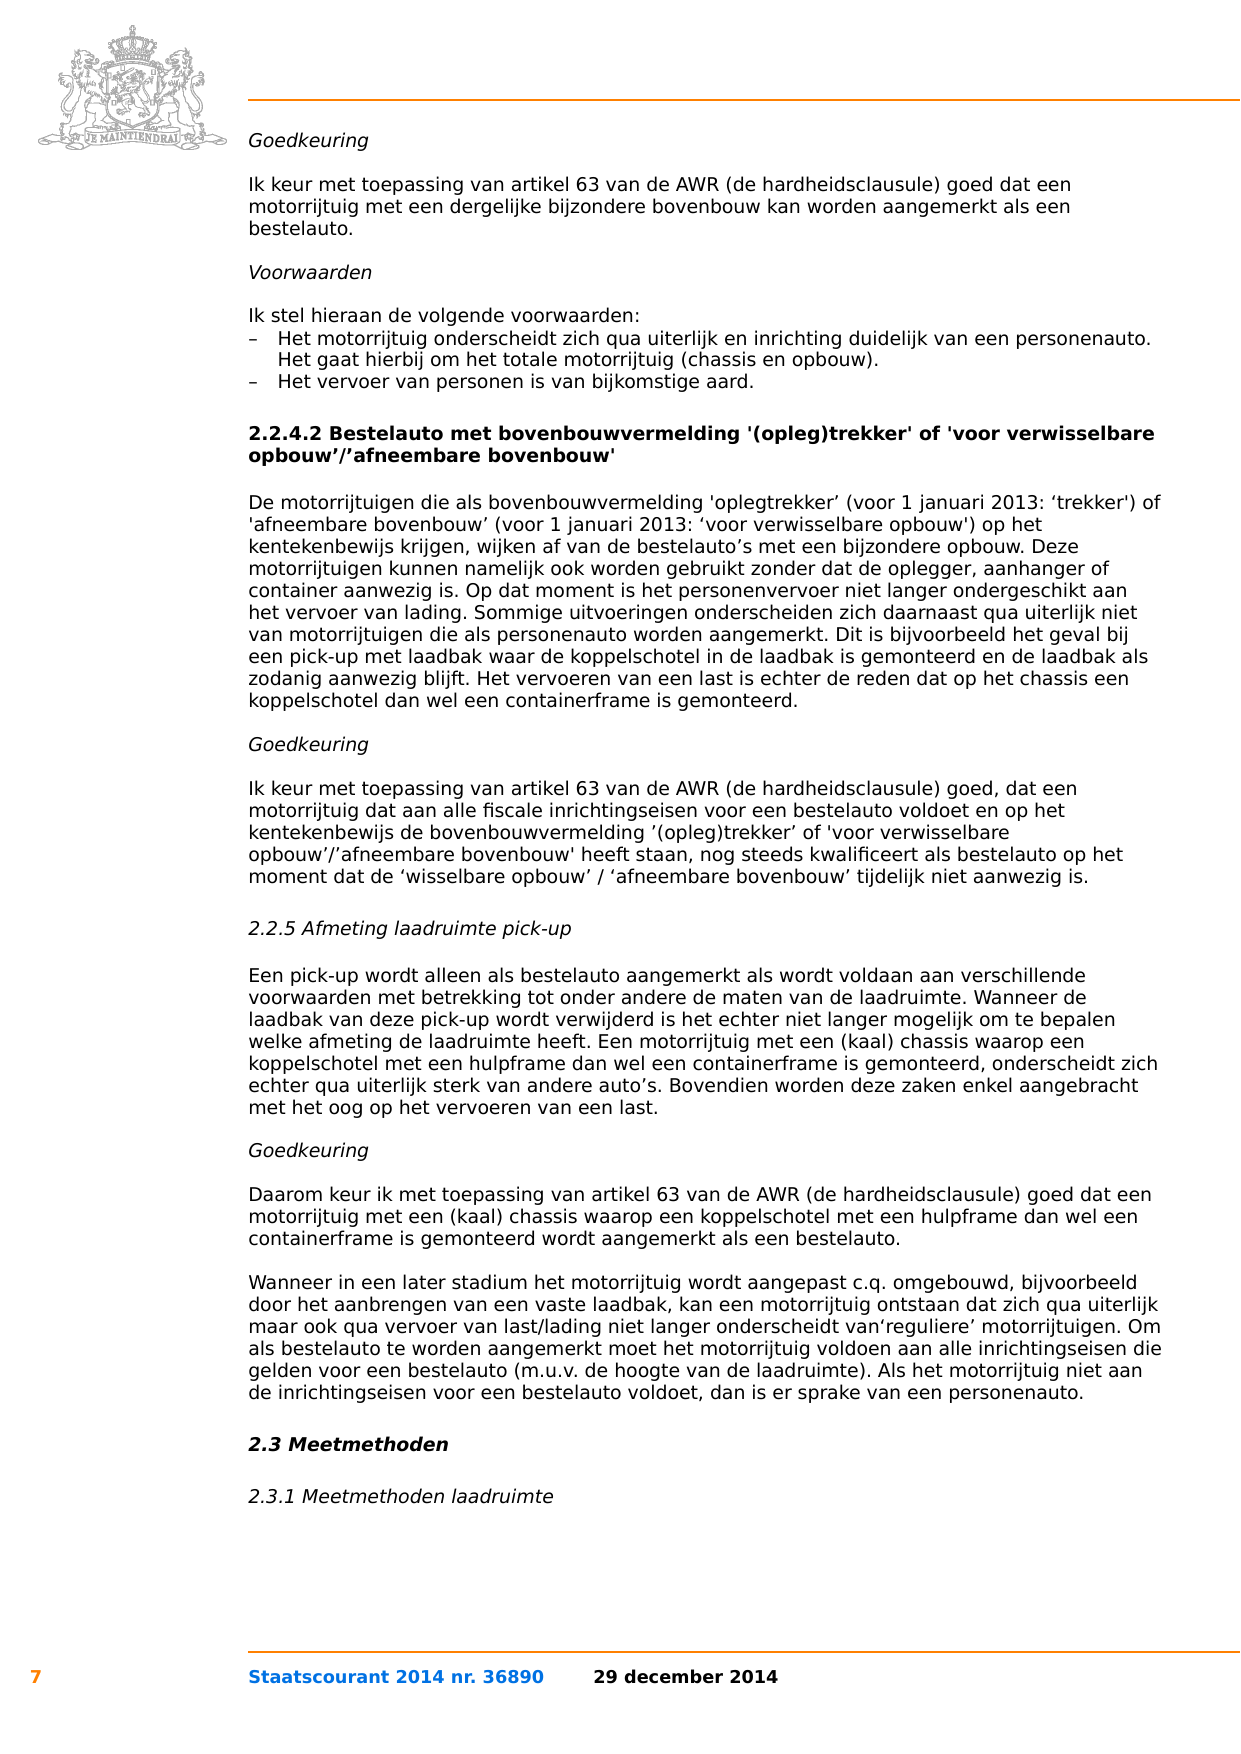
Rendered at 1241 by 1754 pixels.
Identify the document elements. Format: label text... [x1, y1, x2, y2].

subtitle 2.2.4.2 Bestelauto met bovenbouwvermelding '(opleg)trekker' of 'voor verwisselbare opbouw’/’afneembare bovenbouw' [248, 423, 1163, 467]
subtitle Goedkeuring [248, 130, 1163, 152]
subtitle Voorwaarden [248, 262, 1163, 283]
text Daarom keur ik met toepassing van artikel 63 van de AWR (de hardheidsclausule) goed dat een motorrijtuig met een (kaal) chassis waarop een koppelschotel met een hulpframe dan wel een containerframe is gemonteerd wordt aangemerkt als een bestelauto. [248, 1184, 1163, 1250]
text Ik keur met toepassing van artikel 63 van de AWR (de hardheidsclausule) goed, dat een motorrijtuig dat aan alle fiscale inrichtingseisen voor een bestelauto voldoet en op het kentekenbewijs de bovenbouwvermelding ’(opleg)trekker’ of 'voor verwisselbare opbouw’/’afneembare bovenbouw' heeft staan, nog steeds kwalificeert als bestelauto op het moment dat de ‘wisselbare opbouw’ / ‘afneembare bovenbouw’ tijdelijk niet aanwezig is. [248, 778, 1163, 888]
subtitle Goedkeuring [248, 1140, 1163, 1162]
subtitle 2.3.1 Meetmethoden laadruimte [248, 1486, 1163, 1508]
subtitle 2.3 Meetmethoden [248, 1434, 1163, 1456]
picture [38, 25, 227, 150]
text Een pick-up wordt alleen als bestelauto aangemerkt als wordt voldaan aan verschillende voorwaarden met betrekking tot onder andere de maten van de laadruimte. Wanneer de laadbak van deze pick-up wordt verwijderd is het echter niet langer mogelijk om te bepalen welke afmeting de laadruimte heeft. Een motorrijtuig met een (kaal) chassis waarop een koppelschotel met een hulpframe dan wel een containerframe is gemonteerd, onderscheidt zich echter qua uiterlijk sterk van andere auto’s. Bovendien worden deze zaken enkel aangebracht met het oog op het vervoeren van een last. [248, 965, 1163, 1118]
text Ik stel hieraan de volgende voorwaarden: [248, 305, 1163, 327]
subtitle Goedkeuring [248, 734, 1163, 756]
text De motorrijtuigen die als bovenbouwvermelding 'oplegtrekker’ (voor 1 januari 2013: ‘trekker') of 'afneembare bovenbouw’ (voor 1 januari 2013: ‘voor verwisselbare opbouw') op het kentekenbewijs krijgen, wijken af van de bestelauto’s met een bijzondere opbouw. Deze motorrijtuigen kunnen namelijk ook worden gebruikt zonder dat de oplegger, aanhanger of container aanwezig is. Op dat moment is het personenvervoer niet langer ondergeschikt aan het vervoer van lading. Sommige uitvoeringen onderscheiden zich daarnaast qua uiterlijk niet van motorrijtuigen die als personenauto worden aangemerkt. Dit is bijvoorbeeld het geval bij een pick-up met laadbak waar de koppelschotel in de laadbak is gemonteerd en de laadbak als zodanig aanwezig blijft. Het vervoeren van een last is echter de reden dat op het chassis een koppelschotel dan wel een containerframe is gemonteerd. [248, 492, 1163, 712]
text – Het motorrijtuig onderscheidt zich qua uiterlijk en inrichting duidelijk van een personenauto. Het gaat hierbij om het totale motorrijtuig (chassis en opbouw). [248, 327, 1163, 371]
text Wanneer in een later stadium het motorrijtuig wordt aangepast c.q. omgebouwd, bijvoorbeeld door het aanbrengen van een vaste laadbak, kan een motorrijtuig ontstaan dat zich qua uiterlijk maar ook qua vervoer van last/lading niet langer onderscheidt van‘reguliere’ motorrijtuigen. Om als bestelauto te worden aangemerkt moet het motorrijtuig voldoen aan alle inrichtingseisen die gelden voor een bestelauto (m.u.v. de hoogte van de laadruimte). Als het motorrijtuig niet aan de inrichtingseisen voor een bestelauto voldoet, dan is er sprake van een personenauto. [248, 1272, 1163, 1404]
text Ik keur met toepassing van artikel 63 van de AWR (de hardheidsclausule) goed dat een motorrijtuig met een dergelijke bijzondere bovenbouw kan worden aangemerkt als een bestelauto. [248, 174, 1163, 240]
text – Het vervoer van personen is van bijkomstige aard. [248, 371, 1163, 393]
subtitle 2.2.5 Afmeting laadruimte pick-up [248, 918, 1163, 940]
